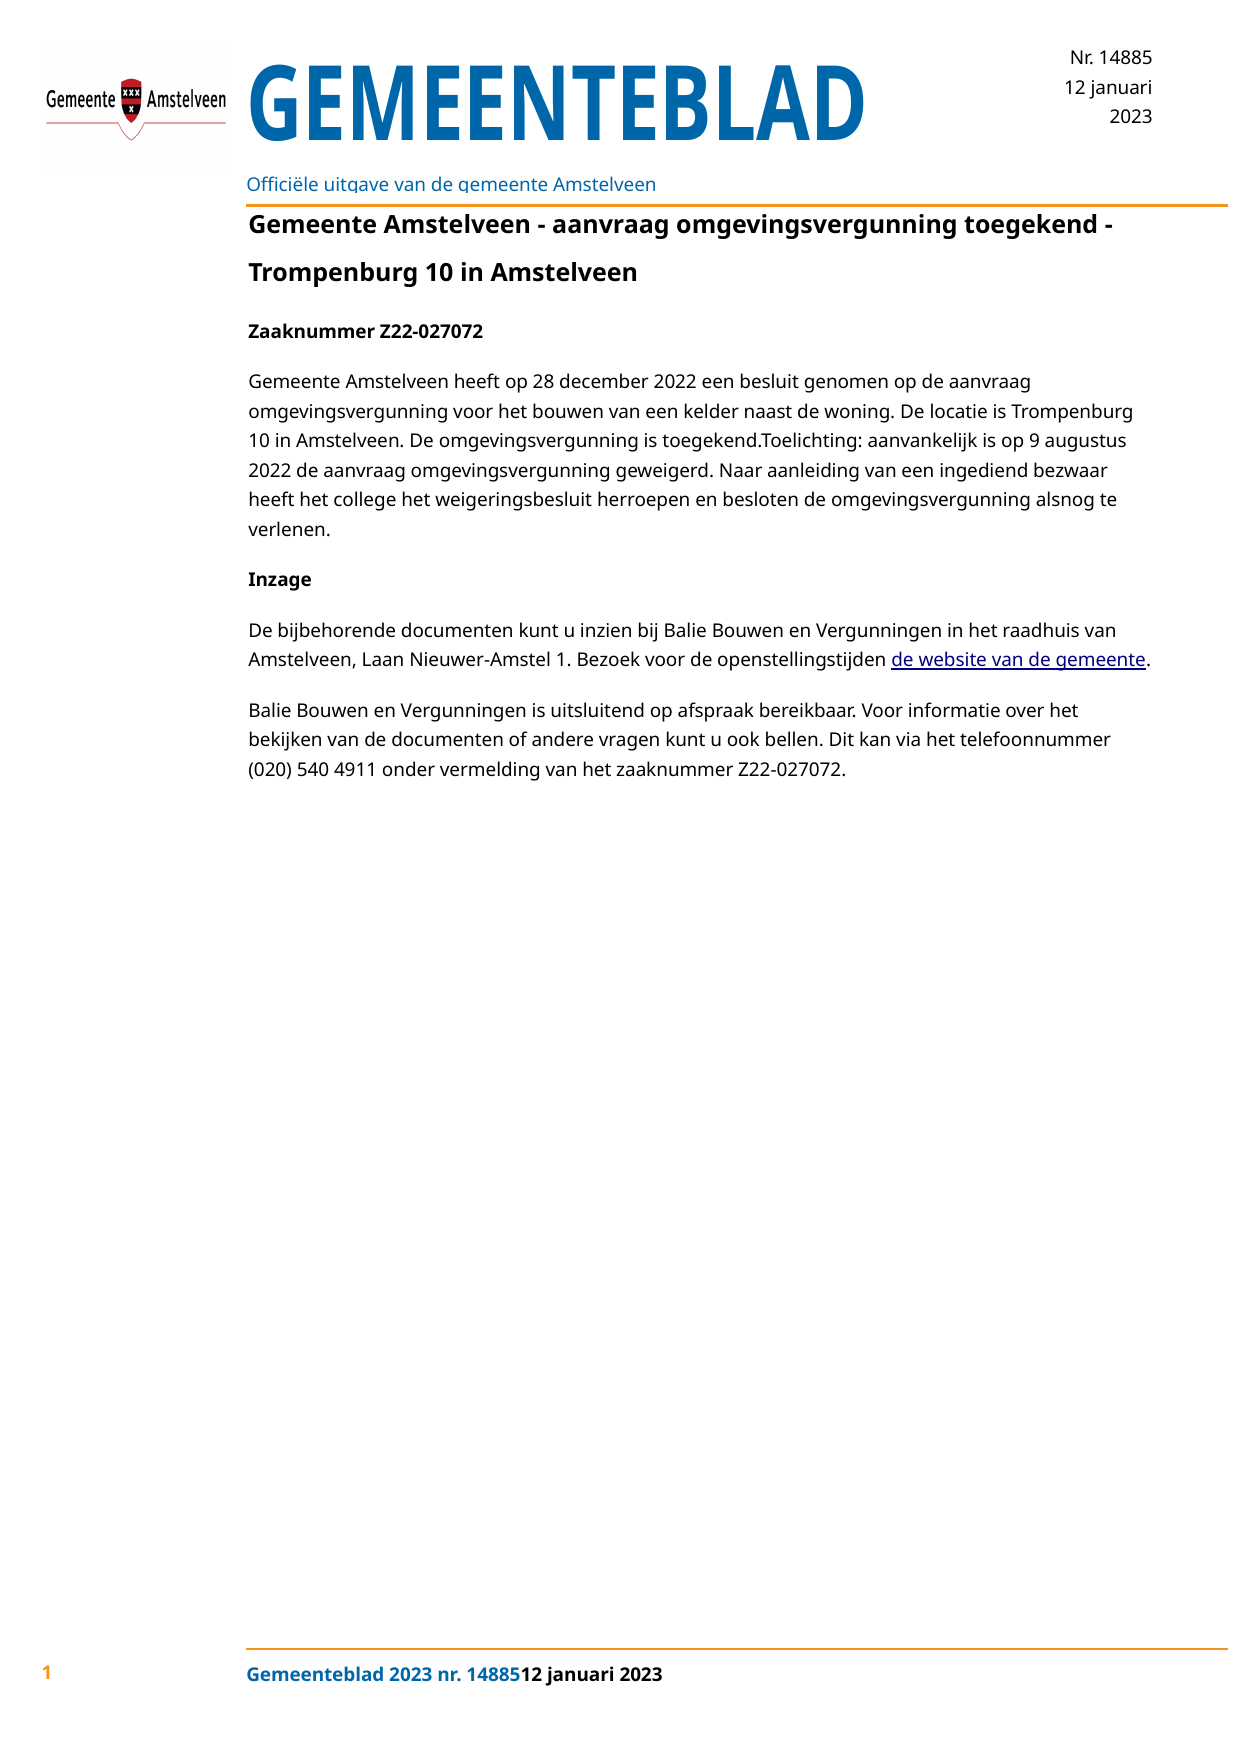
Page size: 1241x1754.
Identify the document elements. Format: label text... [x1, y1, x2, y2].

text Zaaknummer Z22-027072 [248, 318, 1152, 344]
text De bijbehorende documenten kunt u inzien bij Balie Bouwen en Vergunningen in het raadhuis van Amstelveen, Laan Nieuwer-Amstel 1. Bezoek voor de openstellingstijden de website van de gemeente. [248, 617, 1152, 672]
picture [41, 47, 231, 172]
text Inzage [248, 567, 1152, 592]
text Balie Bouwen en Vergunningen is uitsluitend op afspraak bereikbaar. Voor informatie over het bekijken van de documenten of andere vragen kunt u ook bellen. Dit kan via het telefoonnummer (020) 540 4911 onder vermelding van het zaaknummer Z22-027072. [248, 697, 1152, 782]
text Gemeente Amstelveen heeft op 28 december 2022 een besluit genomen op de aanvraag omgevingsvergunning voor het bouwen van een kelder naast de woning. De locatie is Trompenburg 10 in Amstelveen. De omgevingsvergunning is toegekend.Toelichting: aanvankelijk is op 9 augustus 2022 de aanvraag omgevingsvergunning geweigerd. Naar aanleiding van een ingediend bezwaar heeft het college het weigeringsbesluit herroepen en besloten de omgevingsvergunning alsnog te verlenen. [248, 368, 1152, 542]
text Gemeente Amstelveen - aanvraag omgevingsvergunning toegekend - Trompenburg 10 in Amstelveen [248, 207, 1152, 288]
